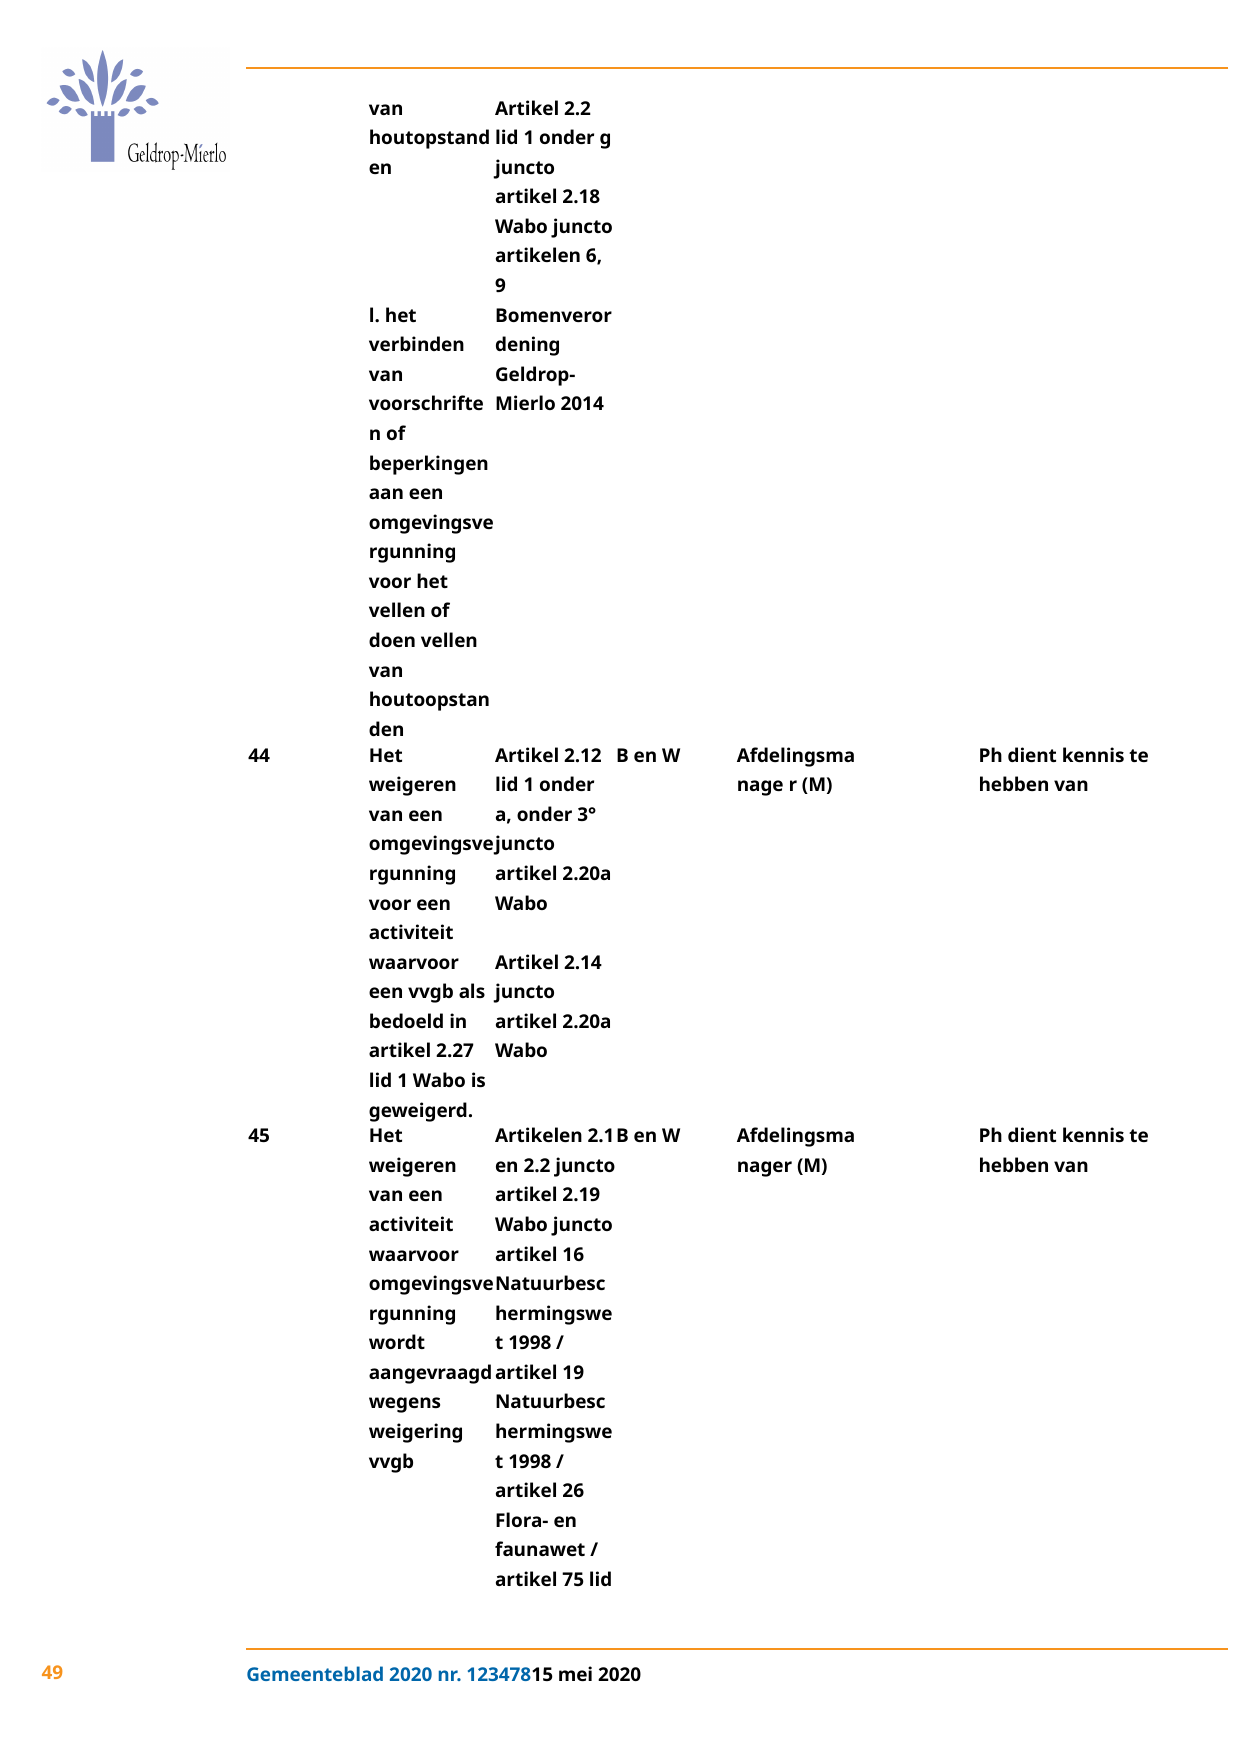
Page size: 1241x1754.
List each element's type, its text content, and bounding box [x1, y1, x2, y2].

table_cell [737, 95, 857, 742]
table_cell Ph dient kennis te hebben van [978, 742, 1152, 1122]
table_cell Het weigeren van een activiteit waarvoor omgevingsvergunning wordt aangevraagd wegens weigering vvgb [369, 1123, 495, 1592]
table_cell [858, 95, 978, 742]
table_cell 45 [248, 1123, 369, 1592]
table_cell Artikel 2.2 lid 1 onder g juncto artikel 2.18 Wabo juncto artikelen 6, 9 Bomenverordening Geldrop-Mierlo 2014 [495, 95, 616, 742]
table_cell 44 [248, 742, 369, 1122]
table_cell [248, 95, 369, 742]
table_cell Artikel 2.12 lid 1 onder a, onder 3° juncto artikel 2.20a Wabo Artikel 2.14 juncto artikel 2.20a Wabo [495, 742, 616, 1122]
table_cell [858, 742, 978, 1122]
table_cell Afdelingsmanager (M) [737, 1123, 857, 1592]
table_cell Ph dient kennis te hebben van [978, 1123, 1152, 1592]
picture [41, 47, 231, 172]
table_cell B en W [616, 742, 737, 1122]
table_cell Het weigeren van een omgevingsvergunning voor een activiteit waarvoor een vvgb als bedoeld in artikel 2.27 lid 1 Wabo is geweigerd. [369, 742, 495, 1122]
table_cell [978, 95, 1152, 742]
table_cell B en W [616, 1123, 737, 1592]
table_cell [616, 95, 737, 742]
table_cell Afdelingsmanage r (M) [737, 742, 857, 1122]
table_cell Artikelen 2.1 en 2.2 juncto artikel 2.19 Wabo juncto artikel 16 Natuurbeschermingswet 1998 / artikel 19 Natuurbeschermingswet 1998 / artikel 26 Flora- en faunawet / artikel 75 lid [495, 1123, 616, 1592]
table_cell van houtopstanden l. het verbinden van voorschriften of beperkingen aan een omgevingsvergunning voor het vellen of doen vellen van houtoopstanden [369, 95, 495, 742]
table_cell [858, 1123, 978, 1592]
